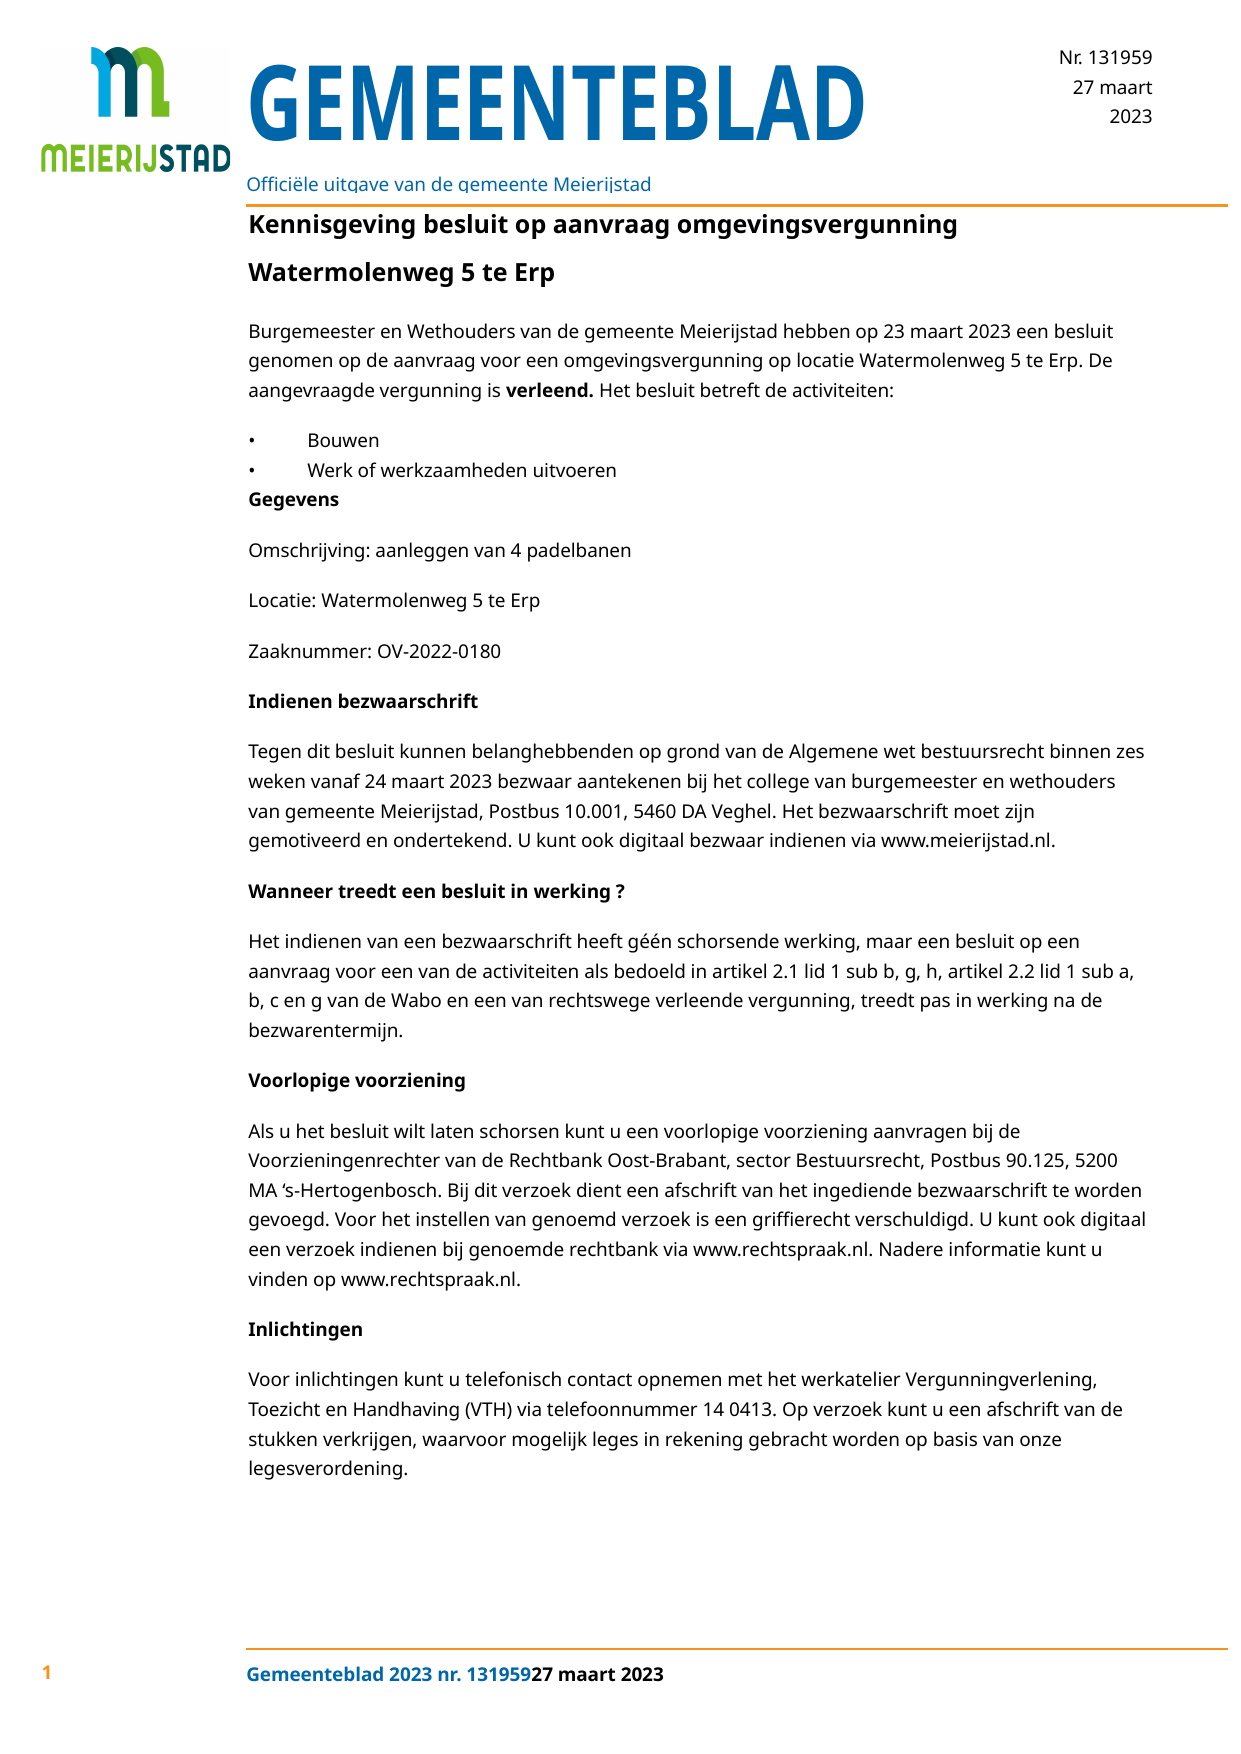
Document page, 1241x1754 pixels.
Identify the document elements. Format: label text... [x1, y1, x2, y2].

text Wanneer treedt een besluit in werking ? [248, 878, 1152, 904]
text Gegevens [248, 487, 1152, 512]
text Kennisgeving besluit op aanvraag omgevingsvergunning Watermolenweg 5 te Erp [248, 207, 1152, 288]
list Bouwen [248, 427, 1152, 453]
text Locatie: Watermolenweg 5 te Erp [248, 587, 1152, 613]
list Werk of werkzaamheden uitvoeren [248, 457, 1152, 483]
text Het indienen van een bezwaarschrift heeft géén schorsende werking, maar een besluit op een aanvraag voor een van de activiteiten als bedoeld in artikel 2.1 lid 1 sub b, g, h, artikel 2.2 lid 1 sub a, b, c en g van de Wabo en een van rechtswege verleende vergunning, treedt pas in werking na de bezwarentermijn. [248, 928, 1152, 1043]
text Inlichtingen [248, 1316, 1152, 1342]
text Zaaknummer: OV-2022-0180 [248, 638, 1152, 664]
text Indienen bezwaarschrift [248, 688, 1152, 714]
text Voor inlichtingen kunt u telefonisch contact opnemen met het werkatelier Vergunningverlening, Toezicht en Handhaving (VTH) via telefoonnummer 14 0413. Op verzoek kunt u een afschrift van de stukken verkrijgen, waarvoor mogelijk leges in rekening gebracht worden op basis van onze legesverordening. [248, 1367, 1152, 1481]
text Burgemeester en Wethouders van de gemeente Meierijstad hebben op 23 maart 2023 een besluit genomen op de aanvraag voor een omgevingsvergunning op locatie Watermolenweg 5 te Erp. De aangevraagde vergunning is verleend. Het besluit betreft de activiteiten: [248, 318, 1152, 403]
text Als u het besluit wilt laten schorsen kunt u een voorlopige voorziening aanvragen bij de Voorzieningenrechter van de Rechtbank Oost-Brabant, sector Bestuursrecht, Postbus 90.125, 5200 MA ‘s-Hertogenbosch. Bij dit verzoek dient een afschrift van het ingediende bezwaarschrift te worden gevoegd. Voor het instellen van genoemd verzoek is een griffierecht verschuldigd. U kunt ook digitaal een verzoek indienen bij genoemde rechtbank via www.rechtspraak.nl. Nadere informatie kunt u vinden op www.rechtspraak.nl. [248, 1118, 1152, 1292]
text Tegen dit besluit kunnen belanghebbenden op grond van de Algemene wet bestuursrecht binnen zes weken vanaf 24 maart 2023 bezwaar aantekenen bij het college van burgemeester en wethouders van gemeente Meierijstad, Postbus 10.001, 5460 DA Veghel. Het bezwaarschrift moet zijn gemotiveerd en ondertekend. U kunt ook digitaal bezwaar indienen via www.meierijstad.nl. [248, 739, 1152, 853]
text Voorlopige voorziening [248, 1067, 1152, 1093]
picture [41, 47, 231, 172]
text Omschrijving: aanleggen van 4 padelbanen [248, 537, 1152, 563]
